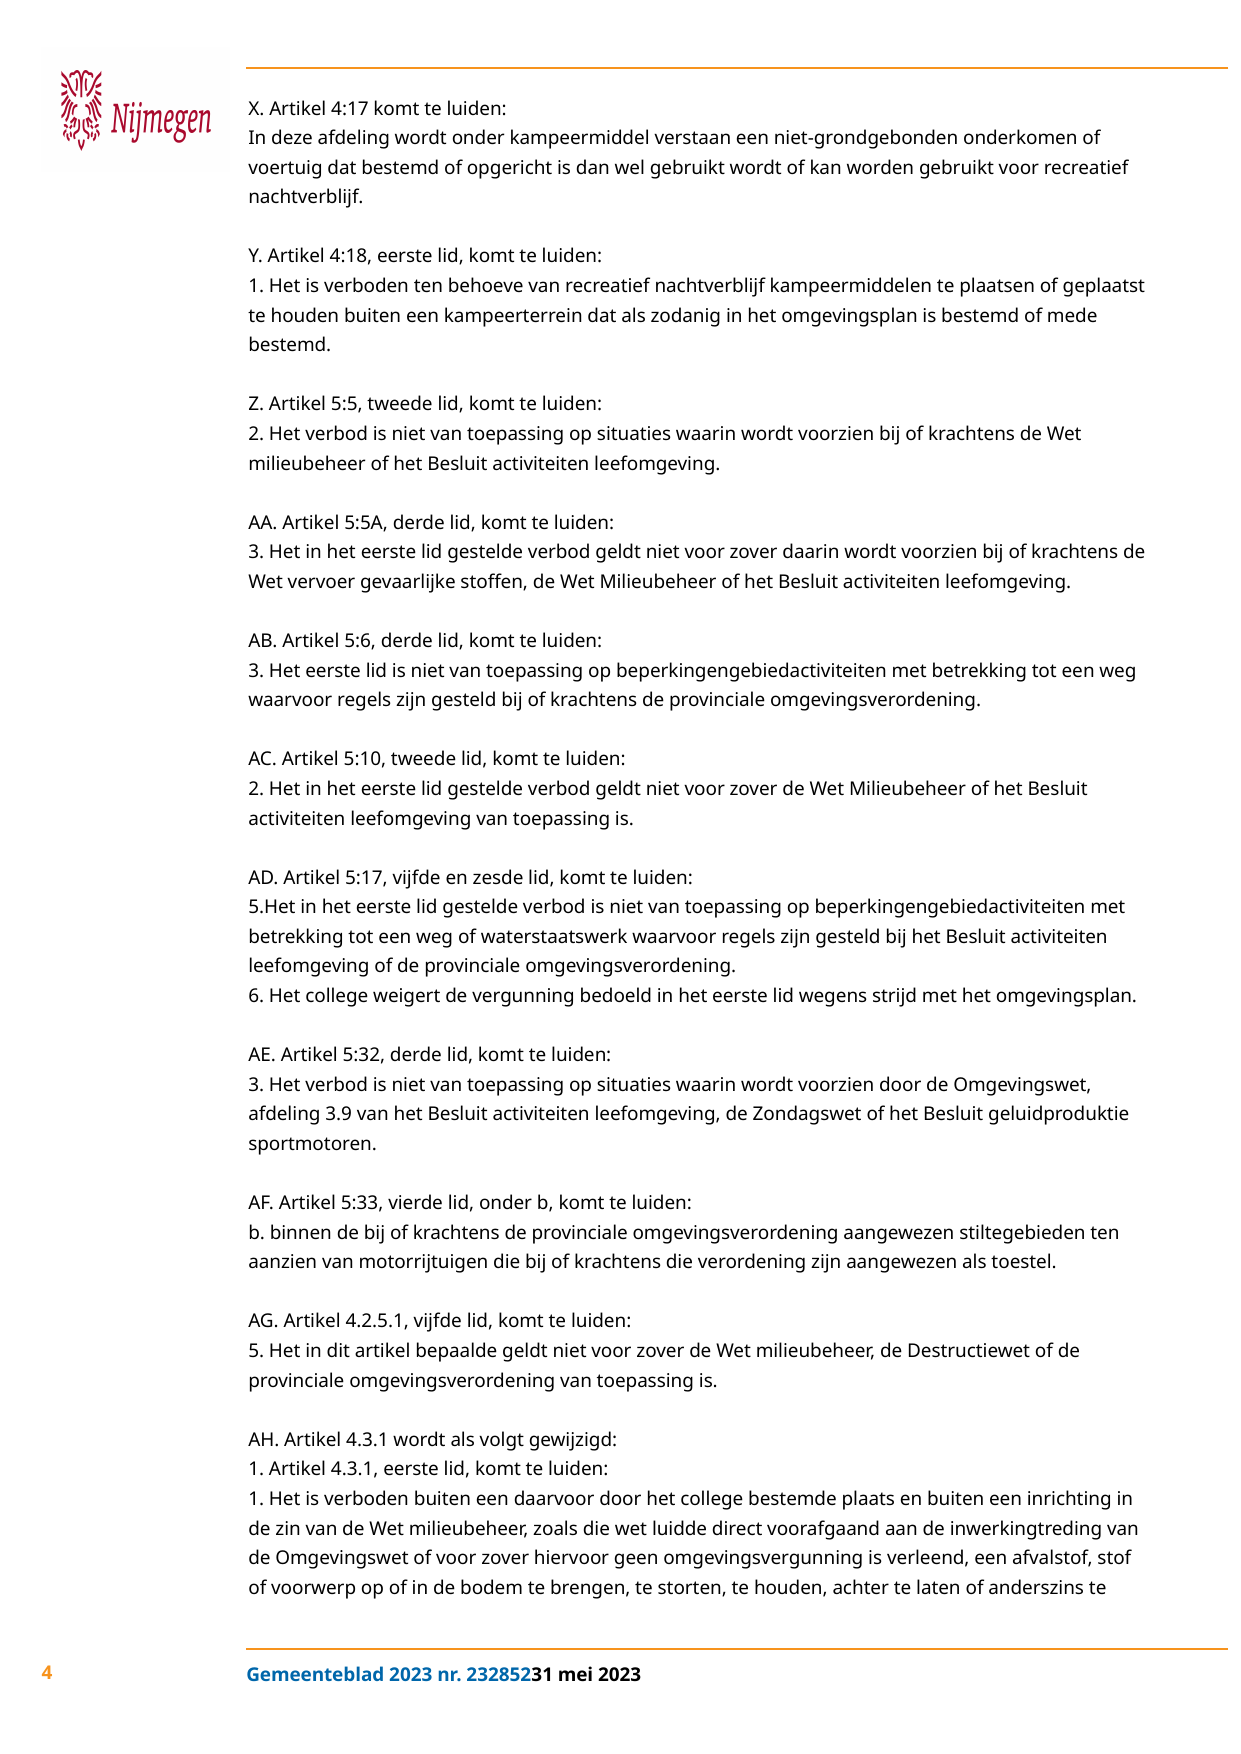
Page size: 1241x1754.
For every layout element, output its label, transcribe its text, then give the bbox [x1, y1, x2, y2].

text AC. Artikel 5:10, tweede lid, komt te luiden: [248, 746, 1152, 771]
text AB. Artikel 5:6, derde lid, komt te luiden: [248, 627, 1152, 653]
text 2. Het in het eerste lid gestelde verbod geldt niet voor zover de Wet Milieubeheer of het Besluit activiteiten leefomgeving van toepassing is. [248, 775, 1152, 831]
text AF. Artikel 5:33, vierde lid, onder b, komt te luiden: [248, 1189, 1152, 1215]
text 3. Het eerste lid is niet van toepassing op beperkingengebiedactiviteiten met betrekking tot een weg waarvoor regels zijn gesteld bij of krachtens de provinciale omgevingsverordening. [248, 657, 1152, 712]
text 6. Het college weigert de vergunning bedoeld in het eerste lid wegens strijd met het omgevingsplan. [248, 982, 1152, 1008]
text AG. Artikel 4.2.5.1, vijfde lid, komt te luiden: [248, 1308, 1152, 1333]
text AH. Artikel 4.3.1 wordt als volgt gewijzigd: [248, 1426, 1152, 1452]
text AA. Artikel 5:5A, derde lid, komt te luiden: [248, 509, 1152, 535]
text 3. Het in het eerste lid gestelde verbod geldt niet voor zover daarin wordt voorzien bij of krachtens de Wet vervoer gevaarlijke stoffen, de Wet Milieubeheer of het Besluit activiteiten leefomgeving. [248, 538, 1152, 594]
text X. Artikel 4:17 komt te luiden: [248, 95, 1152, 121]
text 5. Het in dit artikel bepaalde geldt niet voor zover de Wet milieubeheer, de Destructiewet of de provinciale omgevingsverordening van toepassing is. [248, 1337, 1152, 1393]
text Z. Artikel 5:5, tweede lid, komt te luiden: [248, 391, 1152, 416]
text 5.Het in het eerste lid gestelde verbod is niet van toepassing op beperkingengebiedactiviteiten met betrekking tot een weg of waterstaatswerk waarvoor regels zijn gesteld bij het Besluit activiteiten leefomgeving of de provinciale omgevingsverordening. [248, 893, 1152, 978]
text 1. Artikel 4.3.1, eerste lid, komt te luiden: [248, 1456, 1152, 1481]
text 2. Het verbod is niet van toepassing op situaties waarin wordt voorzien bij of krachtens de Wet milieubeheer of het Besluit activiteiten leefomgeving. [248, 420, 1152, 476]
text AE. Artikel 5:32, derde lid, komt te luiden: [248, 1041, 1152, 1067]
text 3. Het verbod is niet van toepassing op situaties waarin wordt voorzien door de Omgevingswet, afdeling 3.9 van het Besluit activiteiten leefomgeving, de Zondagswet of het Besluit geluidproduktie sportmotoren. [248, 1071, 1152, 1156]
text b. binnen de bij of krachtens de provinciale omgevingsverordening aangewezen stiltegebieden ten aanzien van motorrijtuigen die bij of krachtens die verordening zijn aangewezen als toestel. [248, 1219, 1152, 1274]
text AD. Artikel 5:17, vijfde en zesde lid, komt te luiden: [248, 864, 1152, 890]
picture [41, 47, 231, 172]
text 1. Het is verboden ten behoeve van recreatief nachtverblijf kampeermiddelen te plaatsen of geplaatst te houden buiten een kampeerterrein dat als zodanig in het omgevingsplan is bestemd of mede bestemd. [248, 272, 1152, 357]
text 1. Het is verboden buiten een daarvoor door het college bestemde plaats en buiten een inrichting in de zin van de Wet milieubeheer, zoals die wet luidde direct voorafgaand aan de inwerkingtreding van de Omgevingswet of voor zover hiervoor geen omgevingsvergunning is verleend, een afvalstof, stof of voorwerp op of in de bodem te brengen, te storten, te houden, achter te laten of anderszins te [248, 1485, 1152, 1600]
text In deze afdeling wordt onder kampeermiddel verstaan een niet-grondgebonden onderkomen of voertuig dat bestemd of opgericht is dan wel gebruikt wordt of kan worden gebruikt voor recreatief nachtverblijf. [248, 124, 1152, 209]
text Y. Artikel 4:18, eerste lid, komt te luiden: [248, 243, 1152, 268]
